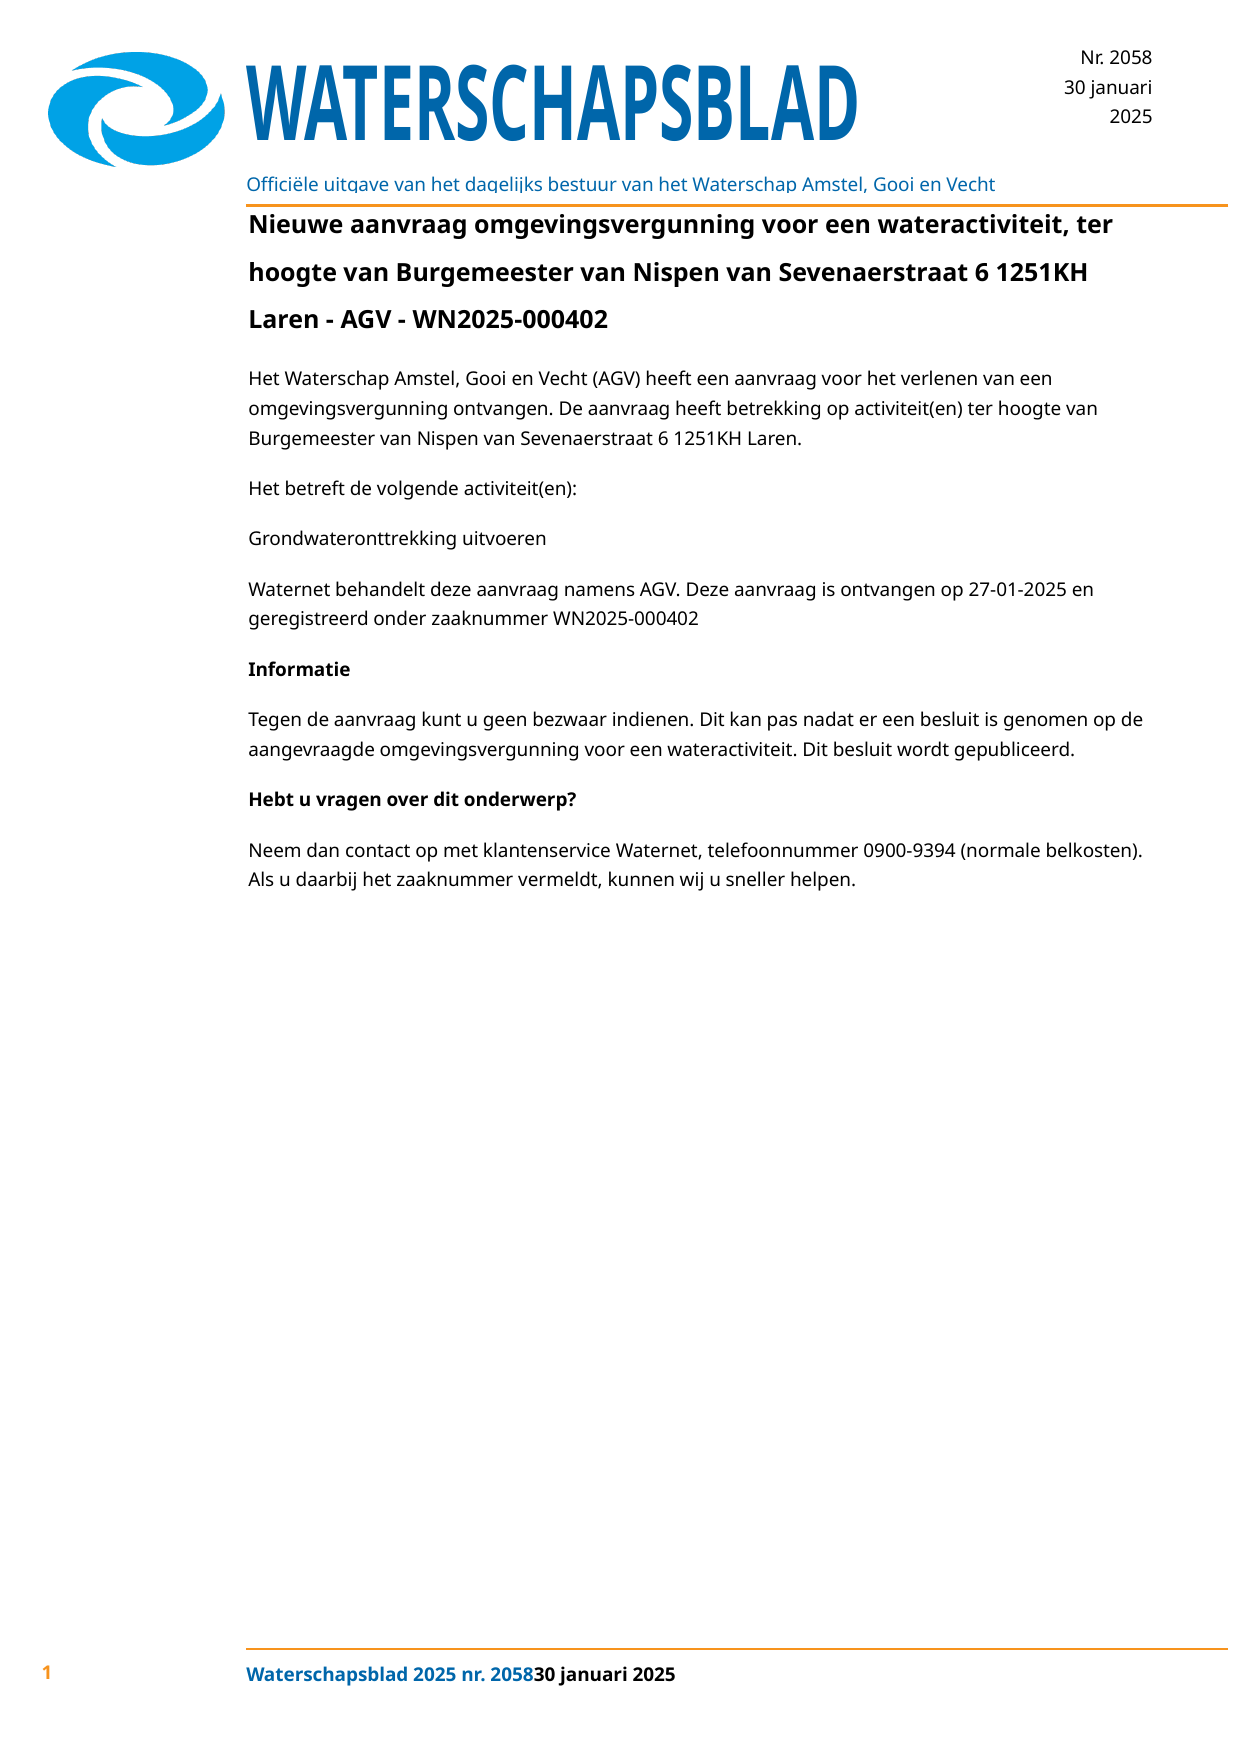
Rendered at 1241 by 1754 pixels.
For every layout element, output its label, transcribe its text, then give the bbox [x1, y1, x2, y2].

picture [41, 47, 231, 172]
text Het betreft de volgende activiteit(en): [248, 475, 1152, 501]
text Het Waterschap Amstel, Gooi en Vecht (AGV) heeft een aanvraag voor het verlenen van een omgevingsvergunning ontvangen. De aanvraag heeft betrekking op activiteit(en) ter hoogte van Burgemeester van Nispen van Sevenaerstraat 6 1251KH Laren. [248, 366, 1152, 450]
text Nieuwe aanvraag omgevingsvergunning voor een wateractiviteit, ter hoogte van Burgemeester van Nispen van Sevenaerstraat 6 1251KH Laren - AGV - WN2025-000402 [248, 207, 1152, 336]
text Neem dan contact op met klantenservice Waternet, telefoonnummer 0900-9394 (normale belkosten). Als u daarbij het zaaknummer vermeldt, kunnen wij u sneller helpen. [248, 837, 1152, 892]
text Grondwateronttrekking uitvoeren [248, 526, 1152, 551]
text Informatie [248, 656, 1152, 682]
text Tegen de aanvraag kunt u geen bezwaar indienen. Dit kan pas nadat er een besluit is genomen op de aangevraagde omgevingsvergunning voor een wateractiviteit. Dit besluit wordt gepubliceerd. [248, 706, 1152, 762]
text Waternet behandelt deze aanvraag namens AGV. Deze aanvraag is ontvangen op 27-01-2025 en geregistreerd onder zaaknummer WN2025-000402 [248, 576, 1152, 631]
text Hebt u vragen over dit onderwerp? [248, 786, 1152, 812]
